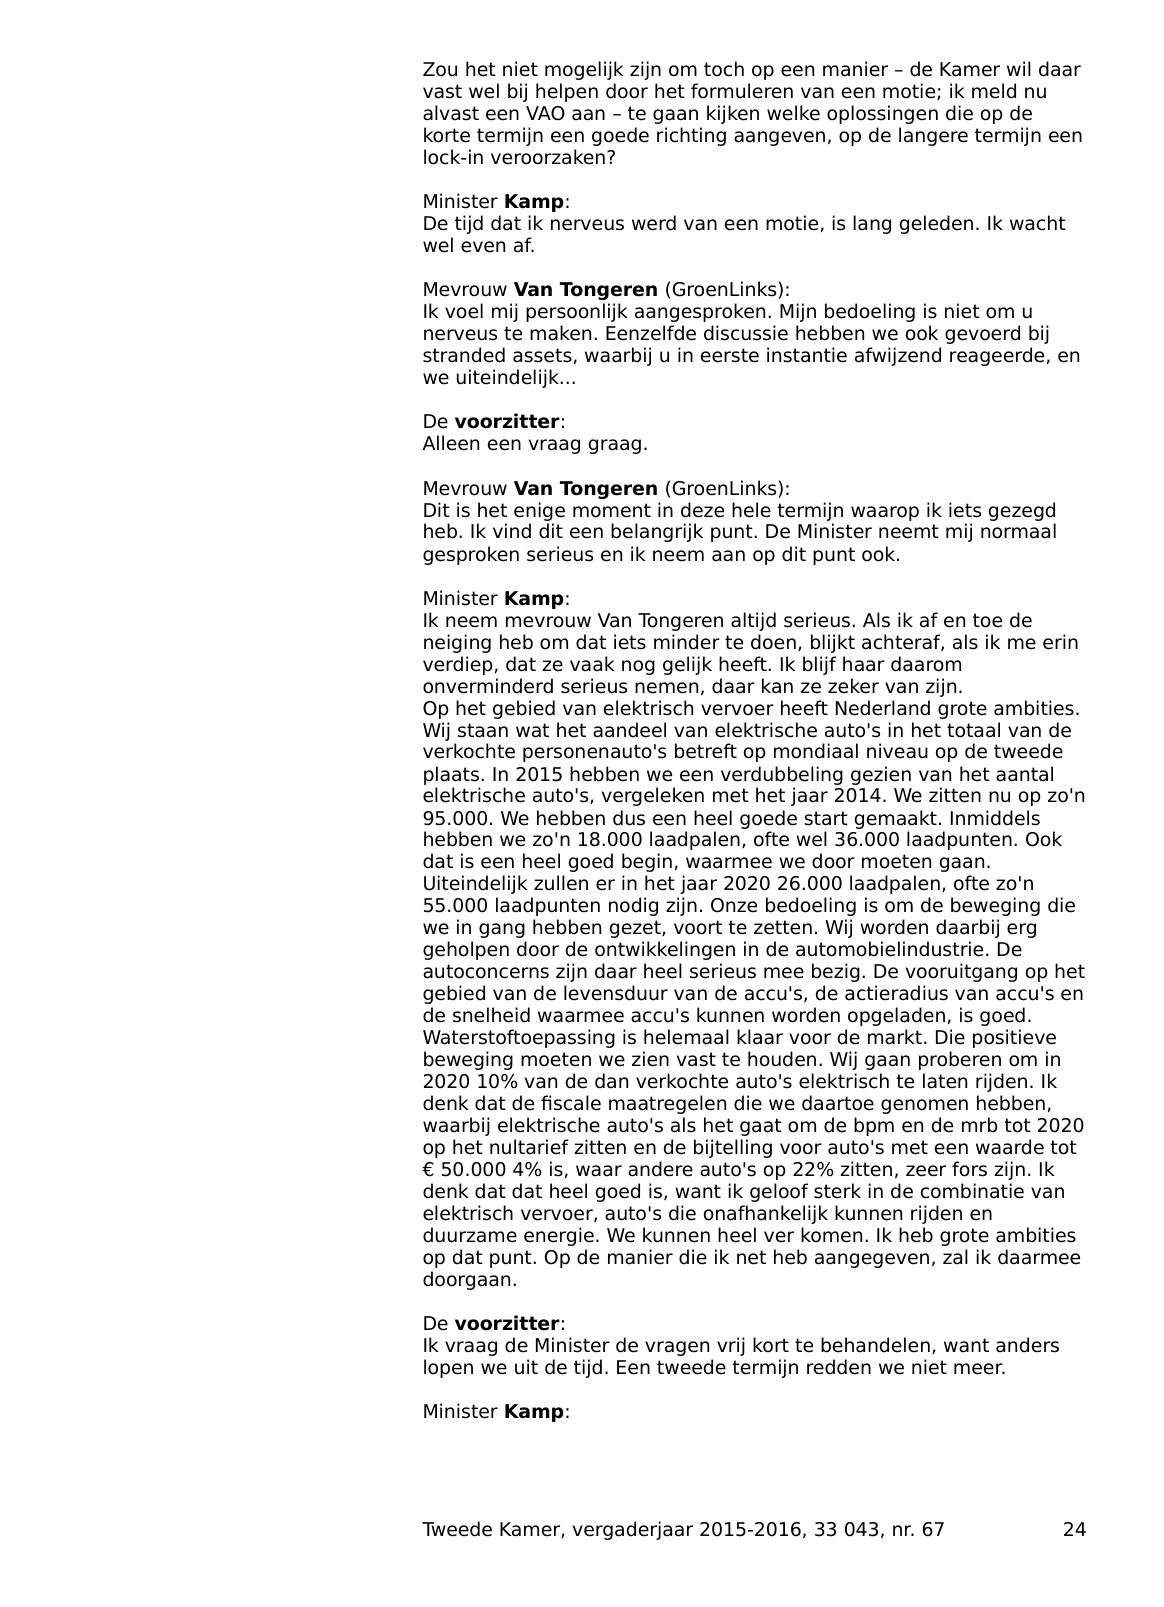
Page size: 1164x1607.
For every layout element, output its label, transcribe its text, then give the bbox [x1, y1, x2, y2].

text Minister Kamp: [422, 588, 1087, 609]
text Dit is het enige moment in deze hele termijn waarop ik iets gezegd heb. Ik vind dit een belangrijk punt. De Minister neemt mij normaal gesproken serieus en ik neem aan op dit punt ook. [422, 499, 1087, 565]
text Alleen een vraag graag. [422, 433, 1087, 455]
text Ik neem mevrouw Van Tongeren altijd serieus. Als ik af en toe de neiging heb om dat iets minder te doen, blijkt achteraf, als ik me erin verdiep, dat ze vaak nog gelijk heeft. Ik blijf haar daarom onverminderd serieus nemen, daar kan ze zeker van zijn. [422, 609, 1087, 697]
text De voorzitter: [422, 411, 1087, 433]
text Mevrouw Van Tongeren (GroenLinks): [422, 279, 1087, 301]
text Ik voel mij persoonlijk aangesproken. Mijn bedoeling is niet om u nerveus te maken. Eenzelfde discussie hebben we ook gevoerd bij stranded assets, waarbij u in eerste instantie afwijzend reageerde, en we uiteindelijk... [422, 301, 1087, 389]
text Ik vraag de Minister de vragen vrij kort te behandelen, want anders lopen we uit de tijd. Een tweede termijn redden we niet meer. [422, 1335, 1087, 1379]
text De voorzitter: [422, 1313, 1087, 1335]
text De tijd dat ik nerveus werd van een motie, is lang geleden. Ik wacht wel even af. [422, 213, 1087, 257]
text Minister Kamp: [422, 191, 1087, 213]
text Minister Kamp: [422, 1401, 1087, 1423]
text Mevrouw Van Tongeren (GroenLinks): [422, 477, 1087, 499]
text Zou het niet mogelijk zijn om toch op een manier – de Kamer wil daar vast wel bij helpen door het formuleren van een motie; ik meld nu alvast een VAO aan – te gaan kijken welke oplossingen die op de korte termijn een goede richting aangeven, op de langere termijn een lock-in veroorzaken? [422, 59, 1087, 169]
text Op het gebied van elektrisch vervoer heeft Nederland grote ambities. Wij staan wat het aandeel van elektrische auto's in het totaal van de verkochte personenauto's betreft op mondiaal niveau op de tweede plaats. In 2015 hebben we een verdubbeling gezien van het aantal elektrische auto's, vergeleken met het jaar 2014. We zitten nu op zo'n 95.000. We hebben dus een heel goede start gemaakt. Inmiddels hebben we zo'n 18.000 laadpalen, ofte wel 36.000 laadpunten. Ook dat is een heel goed begin, waarmee we door moeten gaan. Uiteindelijk zullen er in het jaar 2020 26.000 laadpalen, ofte zo'n 55.000 laadpunten nodig zijn. Onze bedoeling is om de beweging die we in gang hebben gezet, voort te zetten. Wij worden daarbij erg geholpen door de ontwikkelingen in de automobielindustrie. De autoconcerns zijn daar heel serieus mee bezig. De vooruitgang op het gebied van de levensduur van de accu's, de actieradius van accu's en de snelheid waarmee accu's kunnen worden opgeladen, is goed. Waterstoftoepassing is helemaal klaar voor de markt. Die positieve beweging moeten we zien vast te houden. Wij gaan proberen om in 2020 10% van de dan verkochte auto's elektrisch te laten rijden. Ik denk dat de fiscale maatregelen die we daartoe genomen hebben, waarbij elektrische auto's als het gaat om de bpm en de mrb tot 2020 op het nultarief zitten en de bijtelling voor auto's met een waarde tot € 50.000 4% is, waar andere auto's op 22% zitten, zeer fors zijn. Ik denk dat dat heel goed is, want ik geloof sterk in de combinatie van elektrisch vervoer, auto's die onafhankelijk kunnen rijden en duurzame energie. We kunnen heel ver komen. Ik heb grote ambities op dat punt. Op de manier die ik net heb aangegeven, zal ik daarmee doorgaan. [422, 697, 1087, 1291]
